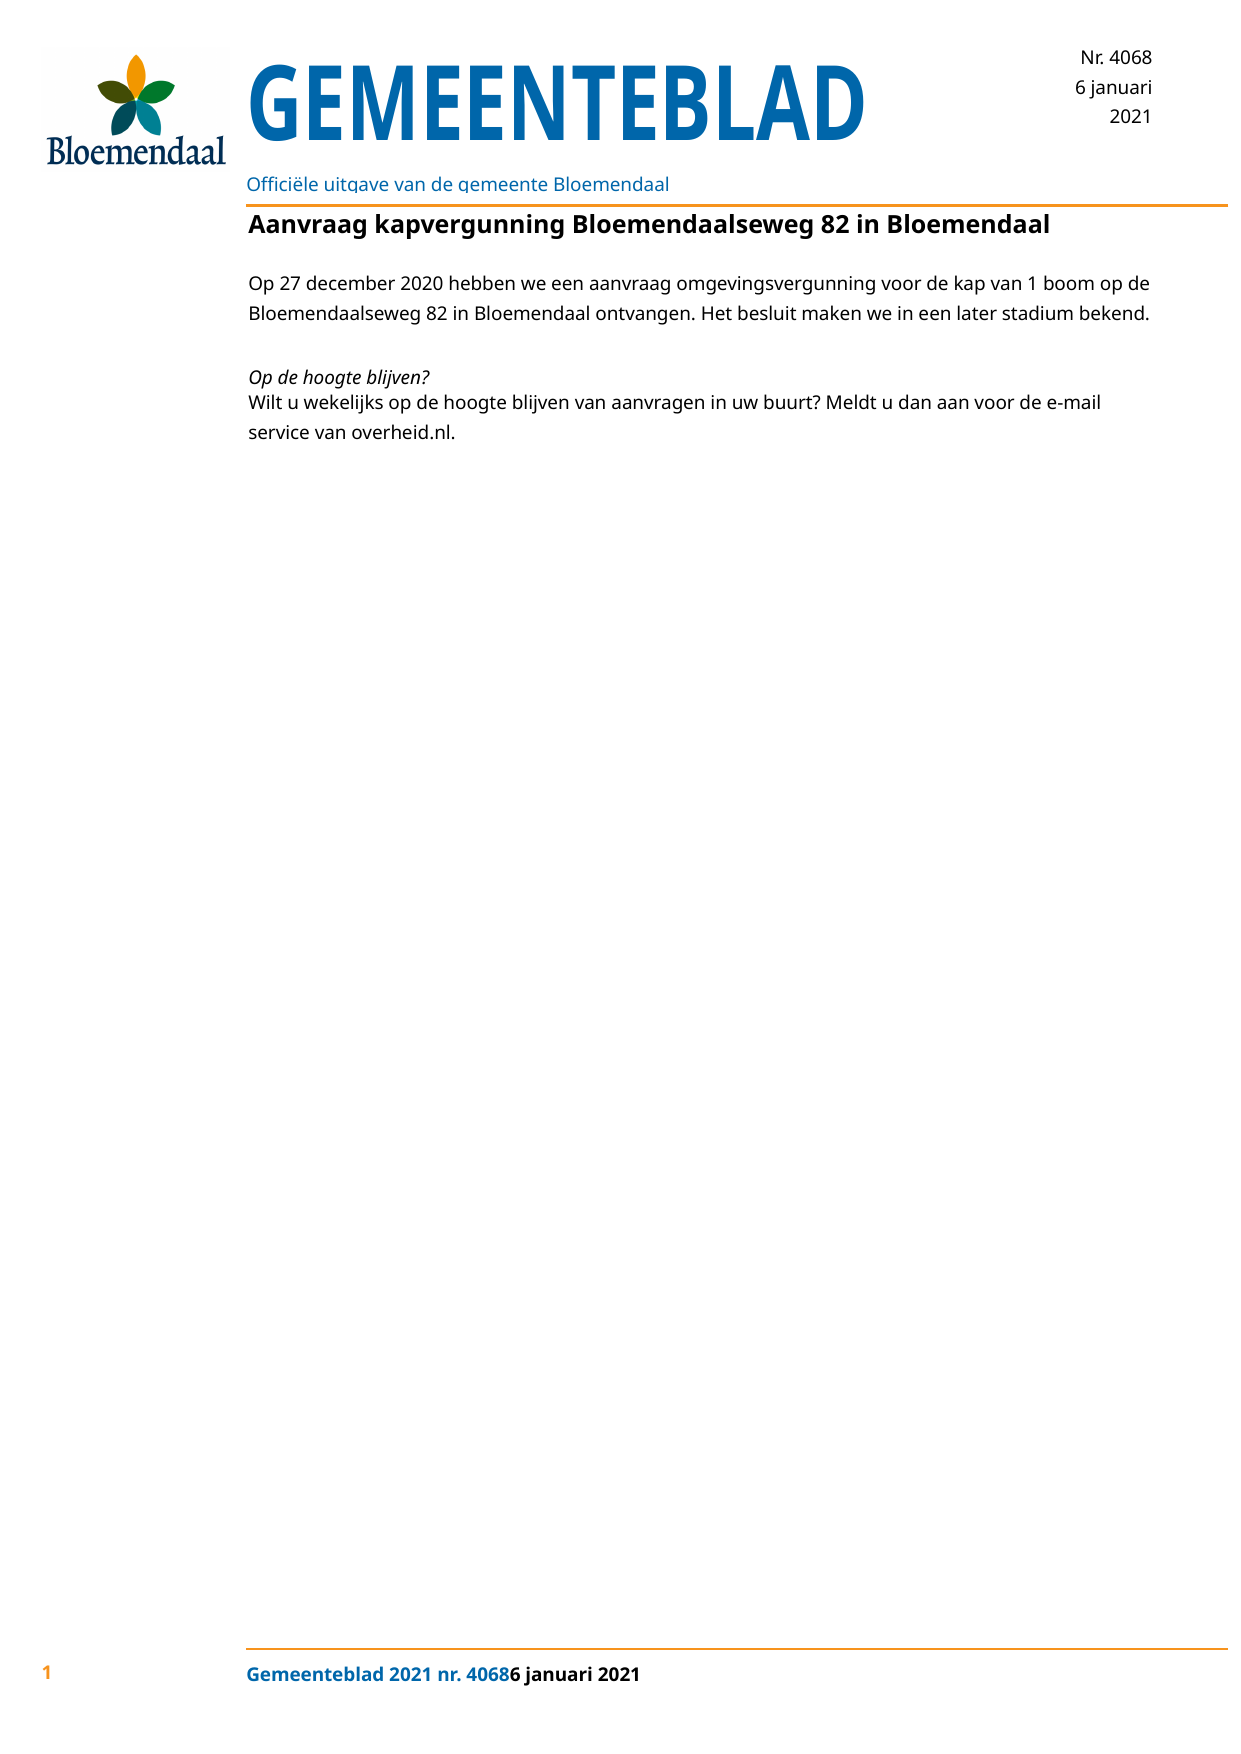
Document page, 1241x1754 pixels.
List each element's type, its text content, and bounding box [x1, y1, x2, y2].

text Wilt u wekelijks op de hoogte blijven van aanvragen in uw buurt? Meldt u dan aan voor de e-mail service van overheid.nl. [248, 389, 1152, 445]
text Op de hoogte blijven? [248, 364, 1152, 389]
text Aanvraag kapvergunning Bloemendaalseweg 82 in Bloemendaal [248, 207, 1152, 241]
picture [41, 47, 231, 172]
text Op 27 december 2020 hebben we een aanvraag omgevingsvergunning voor de kap van 1 boom op de Bloemendaalseweg 82 in Bloemendaal ontvangen. Het besluit maken we in een later stadium bekend. [248, 270, 1152, 326]
